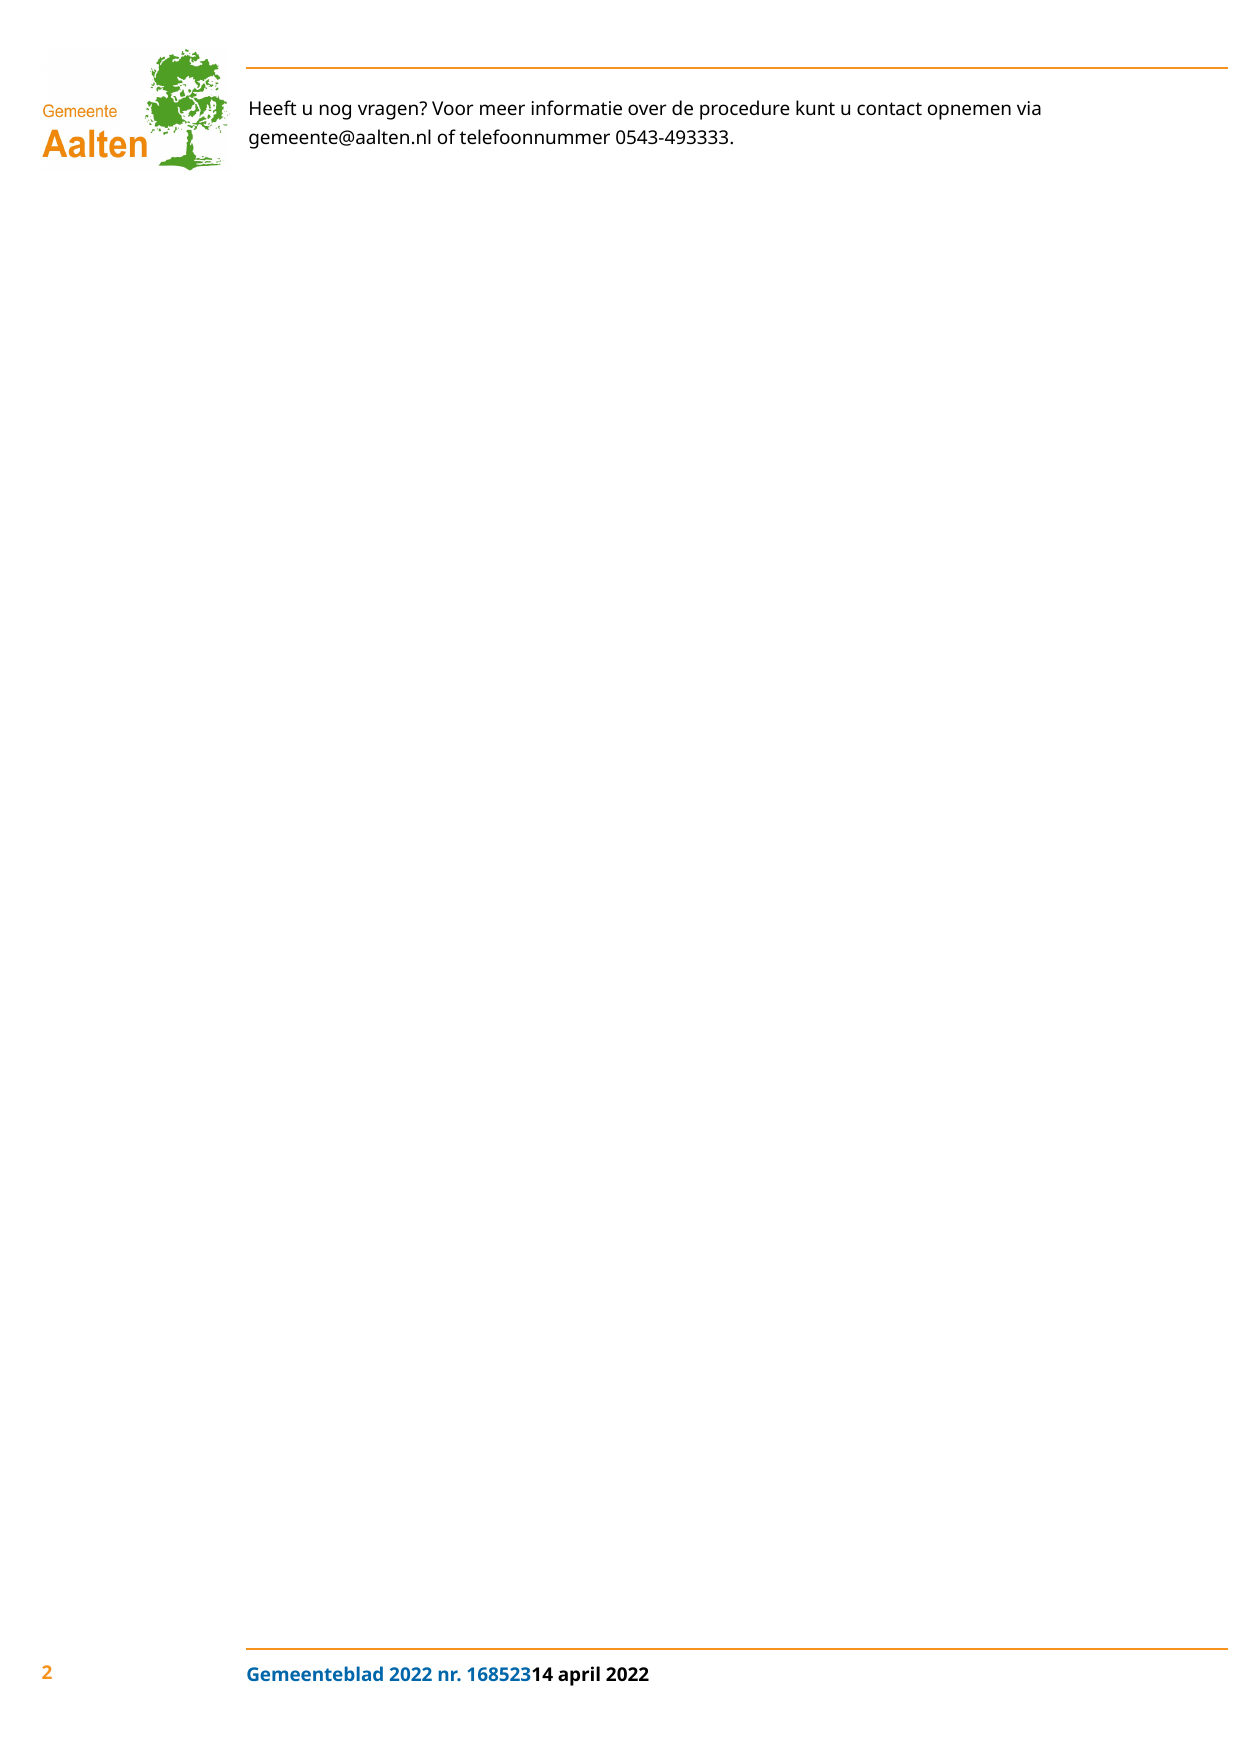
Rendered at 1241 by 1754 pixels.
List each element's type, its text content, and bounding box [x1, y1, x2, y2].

picture [41, 47, 231, 172]
text Heeft u nog vragen? Voor meer informatie over de procedure kunt u contact opnemen via gemeente@aalten.nl of telefoonnummer 0543-493333. [248, 95, 1152, 150]
